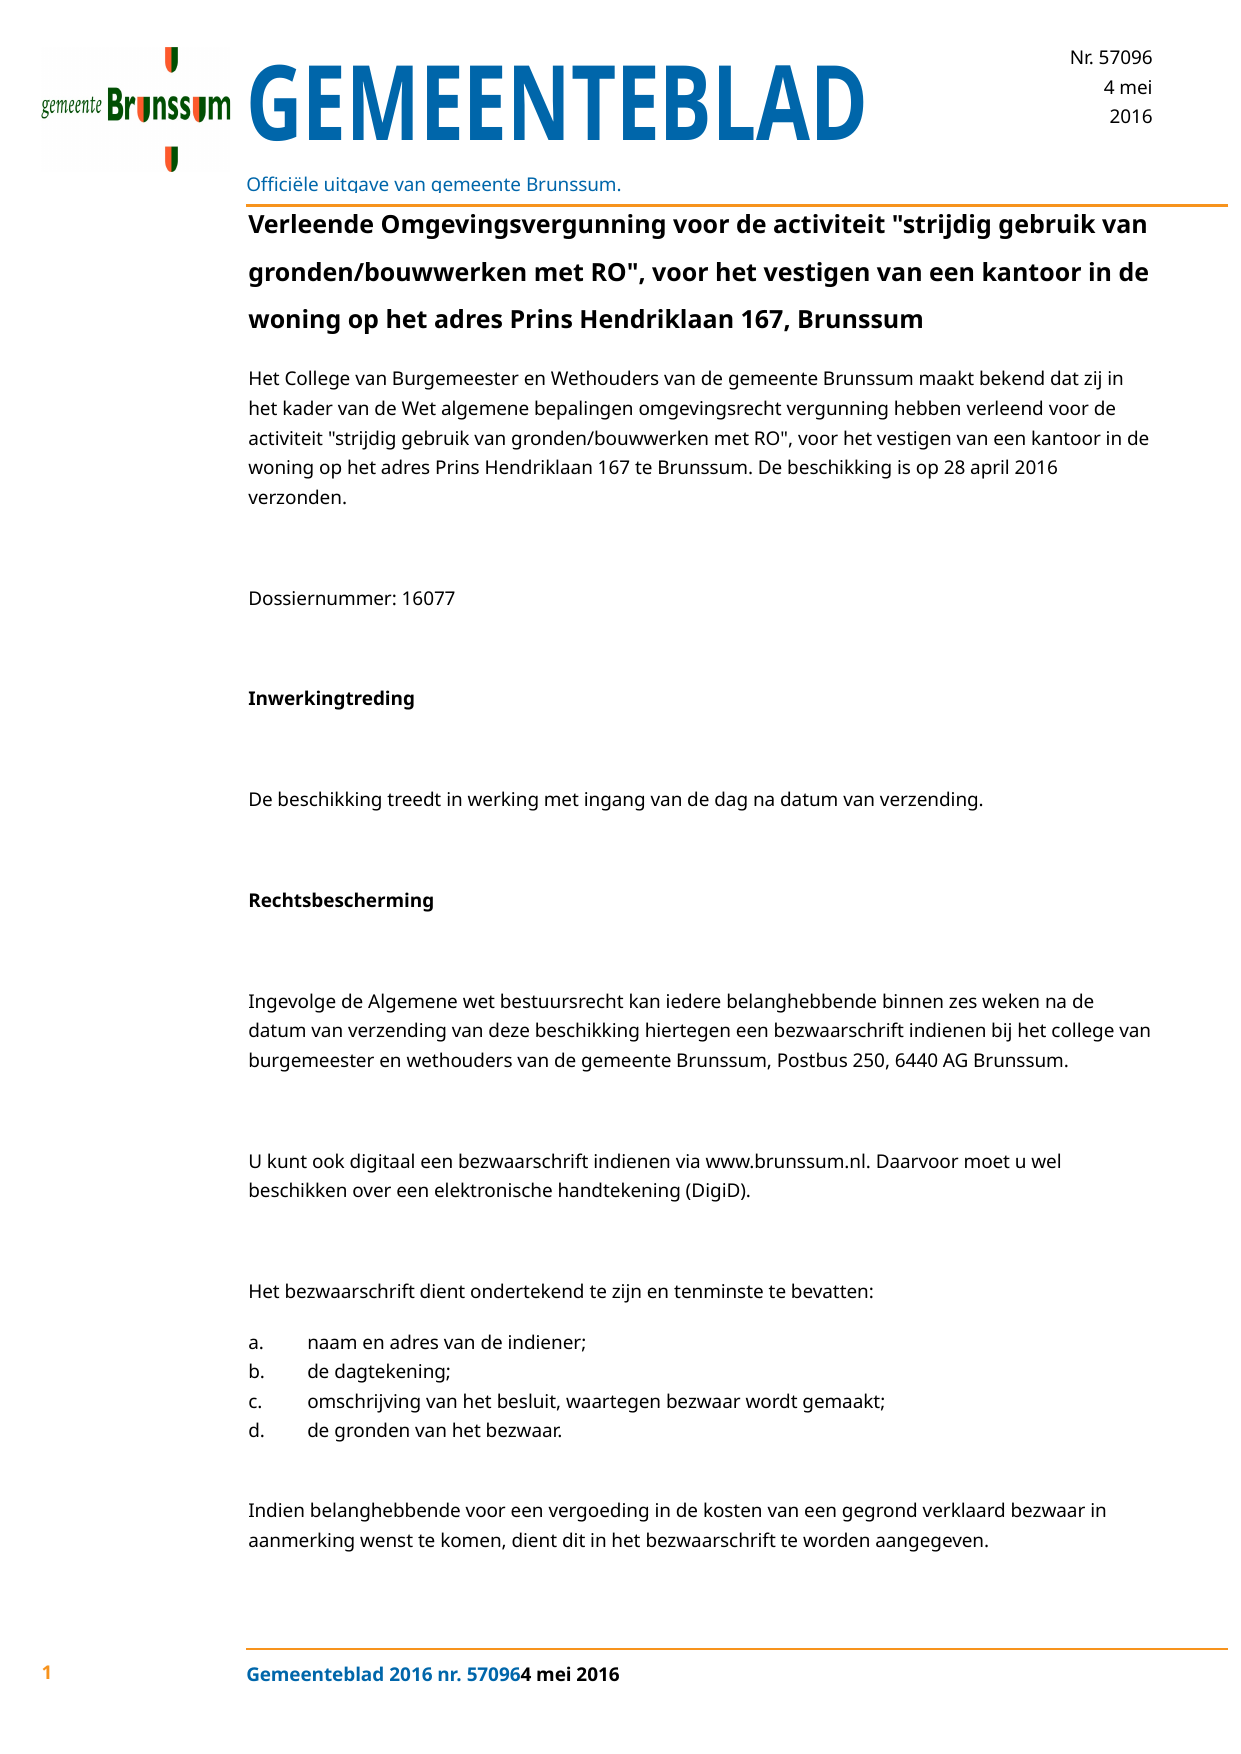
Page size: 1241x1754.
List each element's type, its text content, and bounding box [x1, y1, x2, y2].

text U kunt ook digitaal een bezwaarschrift indienen via www.brunssum.nl. Daarvoor moet u wel beschikken over een elektronische handtekening (DigiD). [248, 1148, 1152, 1203]
text Inwerkingtreding [248, 686, 1152, 711]
text Dossiernummer: 16077 [248, 585, 1152, 610]
text Ingevolge de Algemene wet bestuursrecht kan iedere belanghebbende binnen zes weken na de datum van verzending van deze beschikking hiertegen een bezwaarschrift indienen bij het college van burgemeester en wethouders van de gemeente Brunssum, Postbus 250, 6440 AG Brunssum. [248, 988, 1152, 1073]
picture [41, 47, 231, 172]
text De beschikking treedt in werking met ingang van de dag na datum van verzending. [248, 786, 1152, 812]
list de gronden van het bezwaar. [248, 1418, 1152, 1443]
text Het bezwaarschrift dient ondertekend te zijn en tenminste te bevatten: [248, 1278, 1152, 1304]
text Rechtsbescherming [248, 887, 1152, 913]
list de dagtekening; [248, 1358, 1152, 1384]
list omschrijving van het besluit, waartegen bezwaar wordt gemaakt; [248, 1388, 1152, 1414]
list naam en adres van de indiener; [248, 1329, 1152, 1354]
text Verleende Omgevingsvergunning voor de activiteit "strijdig gebruik van gronden/bouwwerken met RO", voor het vestigen van een kantoor in de woning op het adres Prins Hendriklaan 167, Brunssum [248, 207, 1152, 336]
text Indien belanghebbende voor een vergoeding in de kosten van een gegrond verklaard bezwaar in aanmerking wenst te komen, dient dit in het bezwaarschrift te worden aangegeven. [248, 1498, 1152, 1553]
text Het College van Burgemeester en Wethouders van de gemeente Brunssum maakt bekend dat zij in het kader van de Wet algemene bepalingen omgevingsrecht vergunning hebben verleend voor de activiteit "strijdig gebruik van gronden/bouwwerken met RO", voor het vestigen van een kantoor in de woning op het adres Prins Hendriklaan 167 te Brunssum. De beschikking is op 28 april 2016 verzonden. [248, 366, 1152, 509]
